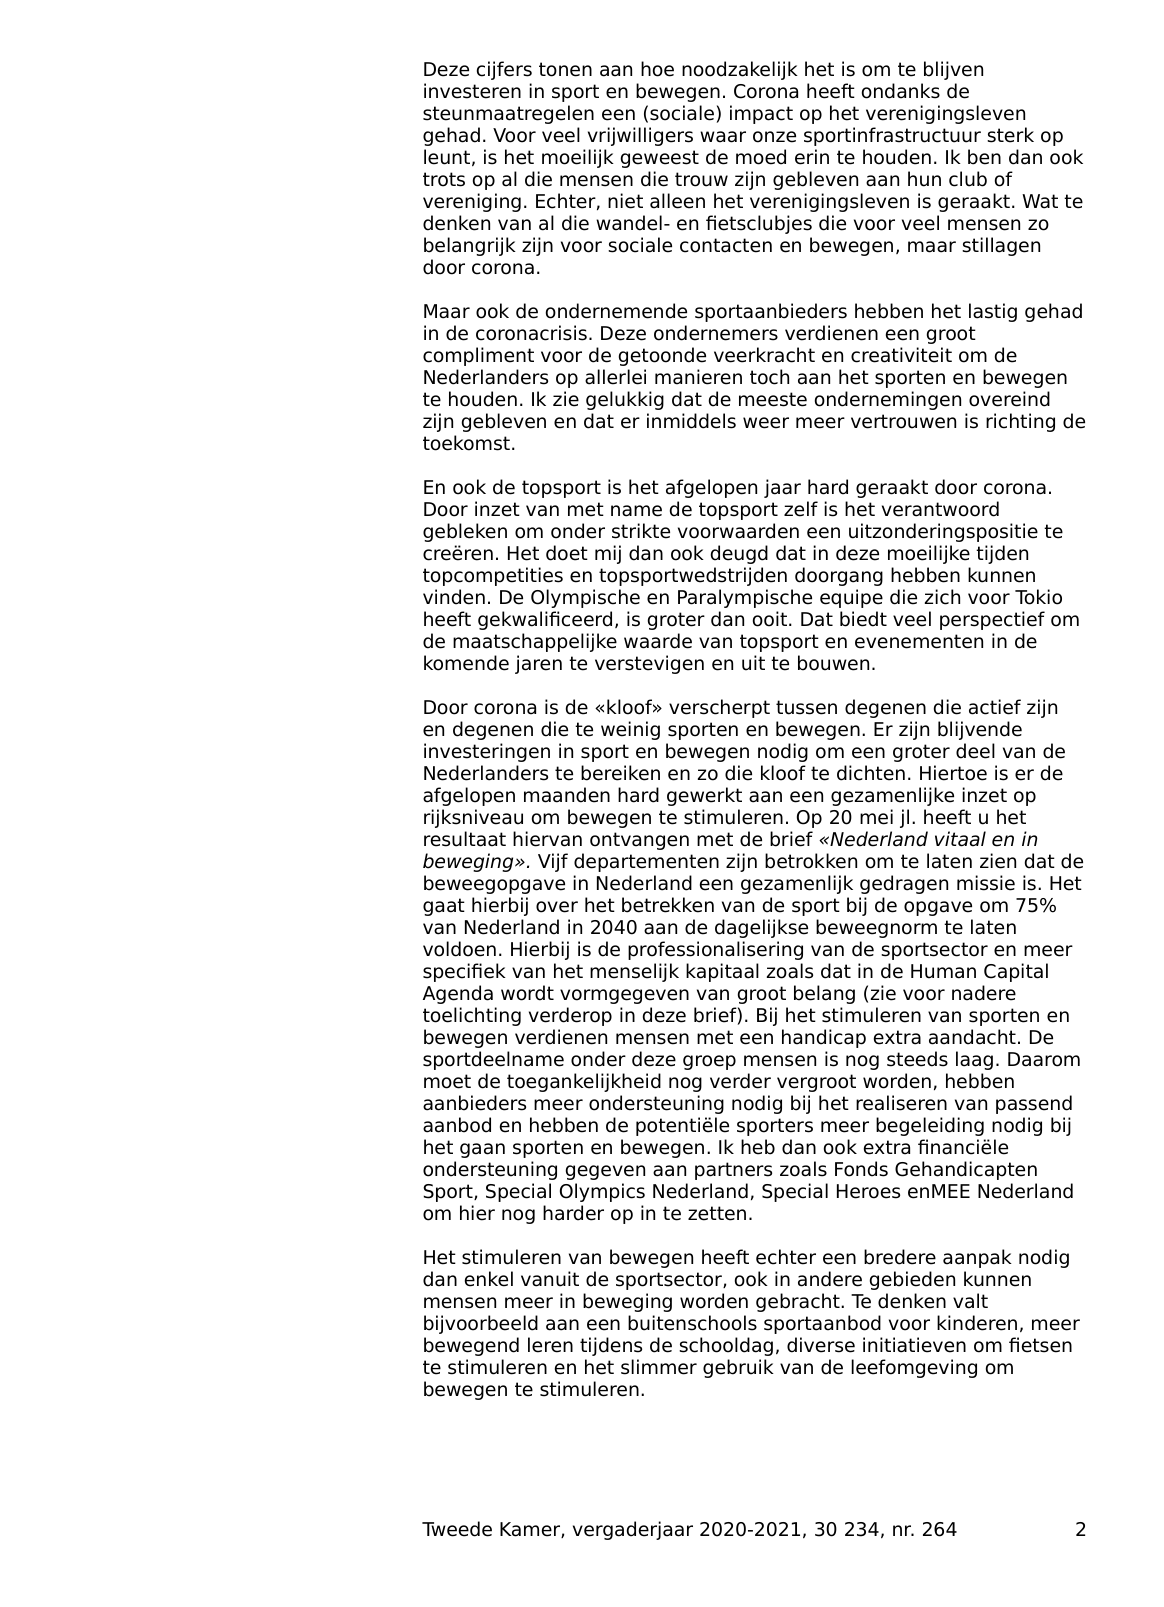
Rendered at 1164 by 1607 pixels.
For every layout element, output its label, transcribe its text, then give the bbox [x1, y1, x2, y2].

text Deze cijfers tonen aan hoe noodzakelijk het is om te blijven investeren in sport en bewegen. Corona heeft ondanks de steunmaatregelen een (sociale) impact op het verenigingsleven gehad. Voor veel vrijwilligers waar onze sportinfrastructuur sterk op leunt, is het moeilijk geweest de moed erin te houden. Ik ben dan ook trots op al die mensen die trouw zijn gebleven aan hun club of vereniging. Echter, niet alleen het verenigingsleven is geraakt. Wat te denken van al die wandel- en fietsclubjes die voor veel mensen zo belangrijk zijn voor sociale contacten en bewegen, maar stillagen door corona. [422, 59, 1087, 279]
text Maar ook de ondernemende sportaanbieders hebben het lastig gehad in de coronacrisis. Deze ondernemers verdienen een groot compliment voor de getoonde veerkracht en creativiteit om de Nederlanders op allerlei manieren toch aan het sporten en bewegen te houden. Ik zie gelukkig dat de meeste ondernemingen overeind zijn gebleven en dat er inmiddels weer meer vertrouwen is richting de toekomst. [422, 301, 1087, 455]
text Het stimuleren van bewegen heeft echter een bredere aanpak nodig dan enkel vanuit de sportsector, ook in andere gebieden kunnen mensen meer in beweging worden gebracht. Te denken valt bijvoorbeeld aan een buitenschools sportaanbod voor kinderen, meer bewegend leren tijdens de schooldag, diverse initiatieven om fietsen te stimuleren en het slimmer gebruik van de leefomgeving om bewegen te stimuleren. [422, 1247, 1087, 1401]
text Door corona is de «kloof» verscherpt tussen degenen die actief zijn en degenen die te weinig sporten en bewegen. Er zijn blijvende investeringen in sport en bewegen nodig om een groter deel van de Nederlanders te bereiken en zo die kloof te dichten. Hiertoe is er de afgelopen maanden hard gewerkt aan een gezamenlijke inzet op rijksniveau om bewegen te stimuleren. Op 20 mei jl. heeft u het resultaat hiervan ontvangen met de brief «Nederland vitaal en in beweging». Vijf departementen zijn betrokken om te laten zien dat de beweegopgave in Nederland een gezamenlijk gedragen missie is. Het gaat hierbij over het betrekken van de sport bij de opgave om 75% van Nederland in 2040 aan de dagelijkse beweegnorm te laten voldoen. Hierbij is de professionalisering van de sportsector en meer specifiek van het menselijk kapitaal zoals dat in de Human Capital Agenda wordt vormgegeven van groot belang (zie voor nadere toelichting verderop in deze brief). Bij het stimuleren van sporten en bewegen verdienen mensen met een handicap extra aandacht. De sportdeelname onder deze groep mensen is nog steeds laag. Daarom moet de toegankelijkheid nog verder vergroot worden, hebben aanbieders meer ondersteuning nodig bij het realiseren van passend aanbod en hebben de potentiële sporters meer begeleiding nodig bij het gaan sporten en bewegen. Ik heb dan ook extra financiële ondersteuning gegeven aan partners zoals Fonds Gehandicapten Sport, Special Olympics Nederland, Special Heroes enMEE Nederland om hier nog harder op in te zetten. [422, 697, 1087, 1224]
text En ook de topsport is het afgelopen jaar hard geraakt door corona. Door inzet van met name de topsport zelf is het verantwoord gebleken om onder strikte voorwaarden een uitzonderingspositie te creëren. Het doet mij dan ook deugd dat in deze moeilijke tijden topcompetities en topsportwedstrijden doorgang hebben kunnen vinden. De Olympische en Paralympische equipe die zich voor Tokio heeft gekwalificeerd, is groter dan ooit. Dat biedt veel perspectief om de maatschappelijke waarde van topsport en evenementen in de komende jaren te verstevigen en uit te bouwen. [422, 477, 1087, 675]
